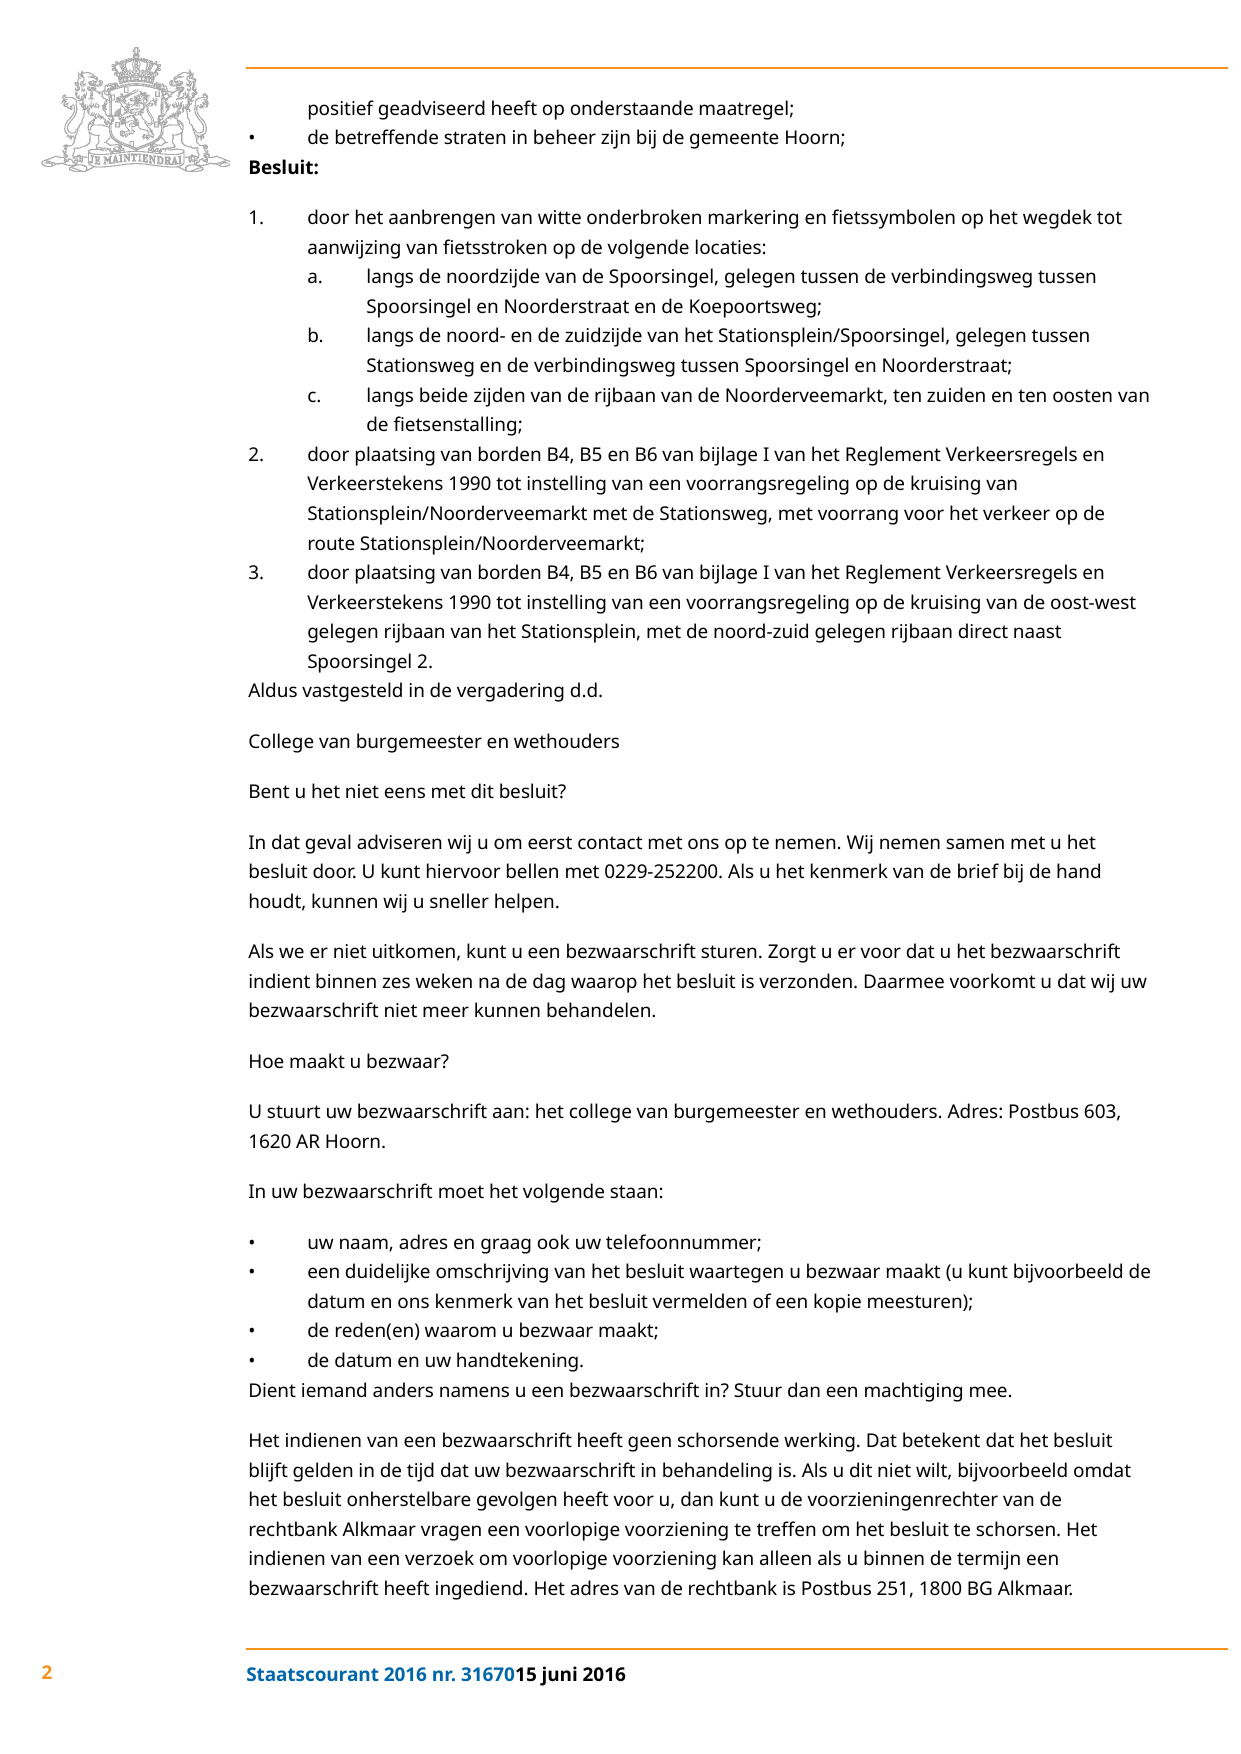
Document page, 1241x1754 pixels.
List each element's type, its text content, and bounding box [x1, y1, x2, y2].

text College van burgemeester en wethouders [248, 728, 1152, 754]
list de datum en uw handtekening. [248, 1347, 1152, 1373]
list een duidelijke omschrijving van het besluit waartegen u bezwaar maakt (u kunt bijvoorbeeld de datum en ons kenmerk van het besluit vermelden of een kopie meesturen); [248, 1258, 1152, 1314]
text Als we er niet uitkomen, kunt u een bezwaarschrift sturen. Zorgt u er voor dat u het bezwaarschrift indient binnen zes weken na de dag waarop het besluit is verzonden. Daarmee voorkomt u dat wij uw bezwaarschrift niet meer kunnen behandelen. [248, 938, 1152, 1023]
list de reden(en) waarom u bezwaar maakt; [248, 1318, 1152, 1343]
picture [41, 47, 231, 172]
list positief geadviseerd heeft op onderstaande maatregel; [248, 95, 1152, 121]
text In dat geval adviseren wij u om eerst contact met ons op te nemen. Wij nemen samen met u het besluit door. U kunt hiervoor bellen met 0229-252200. Als u het kenmerk van de brief bij de hand houdt, kunnen wij u sneller helpen. [248, 829, 1152, 914]
text Bent u het niet eens met dit besluit? [248, 778, 1152, 804]
list langs de noord- en de zuidzijde van het Stationsplein/Spoorsingel, gelegen tussen Stationsweg en de verbindingsweg tussen Spoorsingel en Noorderstraat; [307, 323, 1152, 378]
text Het indienen van een bezwaarschrift heeft geen schorsende werking. Dat betekent dat het besluit blijft gelden in de tijd dat uw bezwaarschrift in behandeling is. Als u dit niet wilt, bijvoorbeeld omdat het besluit onherstelbare gevolgen heeft voor u, dan kunt u de voorzieningenrechter van de rechtbank Alkmaar vragen een voorlopige voorziening te treffen om het besluit te schorsen. Het indienen van een verzoek om voorlopige voorziening kan alleen als u binnen de termijn een bezwaarschrift heeft ingediend. Het adres van de rechtbank is Postbus 251, 1800 BG Alkmaar. [248, 1427, 1152, 1601]
list langs de noordzijde van de Spoorsingel, gelegen tussen de verbindingsweg tussen Spoorsingel en Noorderstraat en de Koepoortsweg; [307, 263, 1152, 319]
text In uw bezwaarschrift moet het volgende staan: [248, 1178, 1152, 1204]
text Aldus vastgesteld in de vergadering d.d. [248, 678, 1152, 703]
list door plaatsing van borden B4, B5 en B6 van bijlage I van het Reglement Verkeersregels en Verkeerstekens 1990 tot instelling van een voorrangsregeling op de kruising van Stationsplein/Noorderveemarkt met de Stationsweg, met voorrang voor het verkeer op de route Stationsplein/Noorderveemarkt; [248, 441, 1152, 556]
list uw naam, adres en graag ook uw telefoonnummer; [248, 1229, 1152, 1255]
list door plaatsing van borden B4, B5 en B6 van bijlage I van het Reglement Verkeersregels en Verkeerstekens 1990 tot instelling van een voorrangsregeling op de kruising van de oost-west gelegen rijbaan van het Stationsplein, met de noord-zuid gelegen rijbaan direct naast Spoorsingel 2. [248, 559, 1152, 674]
list de betreffende straten in beheer zijn bij de gemeente Hoorn; [248, 124, 1152, 150]
text Besluit: [248, 154, 1152, 180]
text Dient iemand anders namens u een bezwaarschrift in? Stuur dan een machtiging mee. [248, 1377, 1152, 1403]
text Hoe maakt u bezwaar? [248, 1048, 1152, 1074]
text U stuurt uw bezwaarschrift aan: het college van burgemeester en wethouders. Adres: Postbus 603, 1620 AR Hoorn. [248, 1098, 1152, 1154]
list langs beide zijden van de rijbaan van de Noorderveemarkt, ten zuiden en ten oosten van de fietsenstalling; [307, 382, 1152, 437]
list door het aanbrengen van witte onderbroken markering en fietssymbolen op het wegdek tot aanwijzing van fietsstroken op de volgende locaties: [248, 204, 1152, 260]
